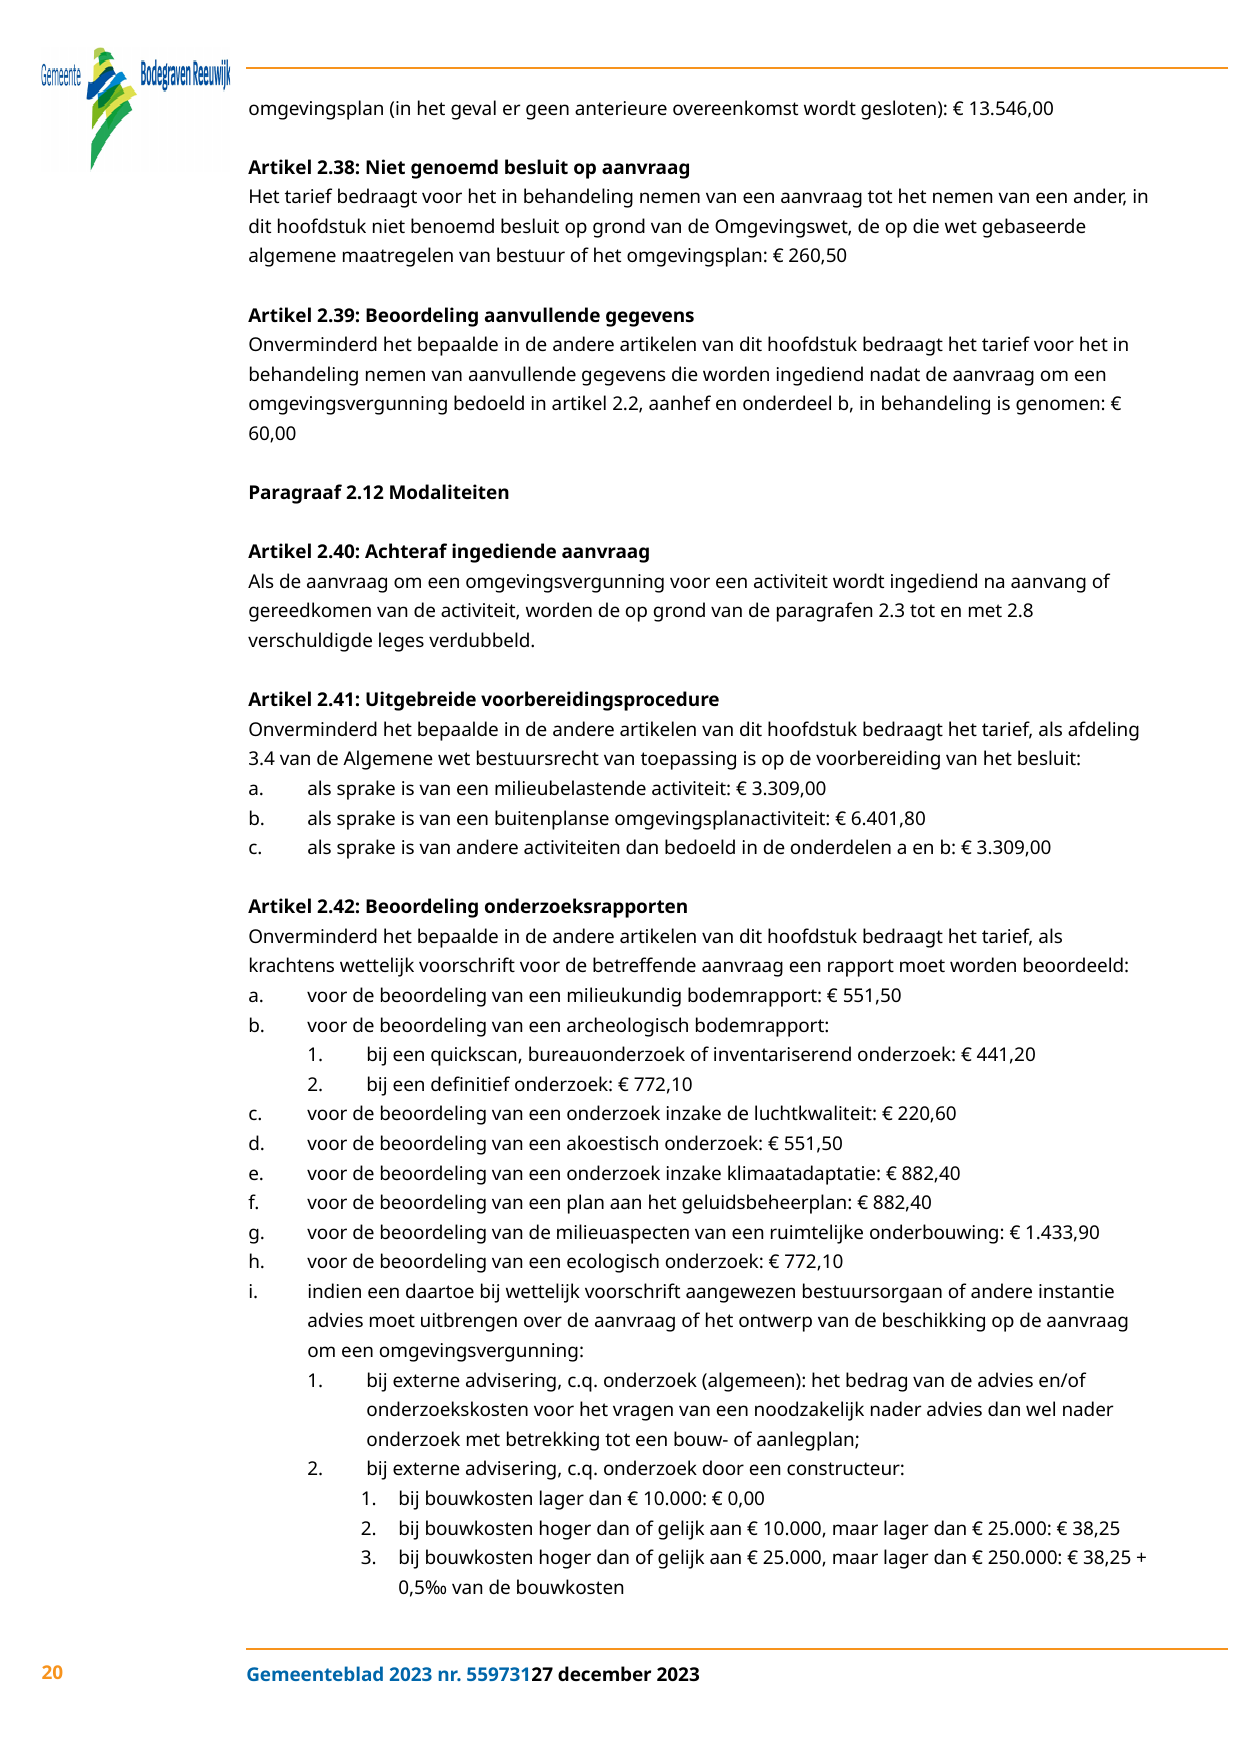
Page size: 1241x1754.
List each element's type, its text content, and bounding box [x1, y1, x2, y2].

text Onverminderd het bepaalde in de andere artikelen van dit hoofdstuk bedraagt het tarief voor het in behandeling nemen van aanvullende gegevens die worden ingediend nadat de aanvraag om een omgevingsvergunning bedoeld in artikel 2.2, aanhef en onderdeel b, in behandeling is genomen: € 60,00 [248, 331, 1152, 446]
list bij bouwkosten hoger dan of gelijk aan € 25.000, maar lager dan € 250.000: € 38,25 + 0,5‰ van de bouwkosten [361, 1544, 1152, 1600]
list bij een quickscan, bureauonderzoek of inventariserend onderzoek: € 441,20 [307, 1041, 1152, 1067]
list bij een definitief onderzoek: € 772,10 [307, 1071, 1152, 1097]
list bij externe advisering, c.q. onderzoek door een constructeur: [307, 1456, 1152, 1481]
list als sprake is van een milieubelastende activiteit: € 3.309,00 [248, 775, 1152, 801]
text Artikel 2.41: Uitgebreide voorbereidingsprocedure [248, 686, 1152, 712]
list voor de beoordeling van een ecologisch onderzoek: € 772,10 [248, 1248, 1152, 1274]
text Artikel 2.38: Niet genoemd besluit op aanvraag [248, 154, 1152, 180]
list voor de beoordeling van een archeologisch bodemrapport: [248, 1012, 1152, 1038]
text Paragraaf 2.12 Modaliteiten [248, 479, 1152, 505]
text Onverminderd het bepaalde in de andere artikelen van dit hoofdstuk bedraagt het tarief, als afdeling 3.4 van de Algemene wet bestuursrecht van toepassing is op de voorbereiding van het besluit: [248, 716, 1152, 771]
text Artikel 2.40: Achteraf ingediende aanvraag [248, 538, 1152, 564]
list bij externe advisering, c.q. onderzoek (algemeen): het bedrag van de advies en/of onderzoekskosten voor het vragen van een noodzakelijk nader advies dan wel nader onderzoek met betrekking tot een bouw- of aanlegplan; [307, 1367, 1152, 1452]
text omgevingsplan (in het geval er geen anterieure overeenkomst wordt gesloten): € 13.546,00 [248, 95, 1152, 121]
list indien een daartoe bij wettelijk voorschrift aangewezen bestuursorgaan of andere instantie advies moet uitbrengen over de aanvraag of het ontwerp van de beschikking op de aanvraag om een omgevingsvergunning: [248, 1278, 1152, 1363]
text Artikel 2.42: Beoordeling onderzoeksrapporten [248, 893, 1152, 919]
list bij bouwkosten hoger dan of gelijk aan € 10.000, maar lager dan € 25.000: € 38,25 [361, 1515, 1152, 1541]
text Als de aanvraag om een omgevingsvergunning voor een activiteit wordt ingediend na aanvang of gereedkomen van de activiteit, worden de op grond van de paragrafen 2.3 tot en met 2.8 verschuldigde leges verdubbeld. [248, 568, 1152, 653]
list voor de beoordeling van de milieuaspecten van een ruimtelijke onderbouwing: € 1.433,90 [248, 1219, 1152, 1245]
picture [41, 47, 231, 172]
text Artikel 2.39: Beoordeling aanvullende gegevens [248, 302, 1152, 328]
list bij bouwkosten lager dan € 10.000: € 0,00 [361, 1485, 1152, 1511]
list voor de beoordeling van een akoestisch onderzoek: € 551,50 [248, 1130, 1152, 1156]
list voor de beoordeling van een milieukundig bodemrapport: € 551,50 [248, 982, 1152, 1008]
list voor de beoordeling van een onderzoek inzake klimaatadaptatie: € 882,40 [248, 1160, 1152, 1186]
text Het tarief bedraagt voor het in behandeling nemen van een aanvraag tot het nemen van een ander, in dit hoofdstuk niet benoemd besluit op grond van de Omgevingswet, de op die wet gebaseerde algemene maatregelen van bestuur of het omgevingsplan: € 260,50 [248, 183, 1152, 268]
list als sprake is van een buitenplanse omgevingsplanactiviteit: € 6.401,80 [248, 805, 1152, 831]
text Onverminderd het bepaalde in de andere artikelen van dit hoofdstuk bedraagt het tarief, als krachtens wettelijk voorschrift voor de betreffende aanvraag een rapport moet worden beoordeeld: [248, 923, 1152, 978]
list voor de beoordeling van een plan aan het geluidsbeheerplan: € 882,40 [248, 1189, 1152, 1215]
list als sprake is van andere activiteiten dan bedoeld in de onderdelen a en b: € 3.309,00 [248, 834, 1152, 860]
list voor de beoordeling van een onderzoek inzake de luchtkwaliteit: € 220,60 [248, 1101, 1152, 1126]
